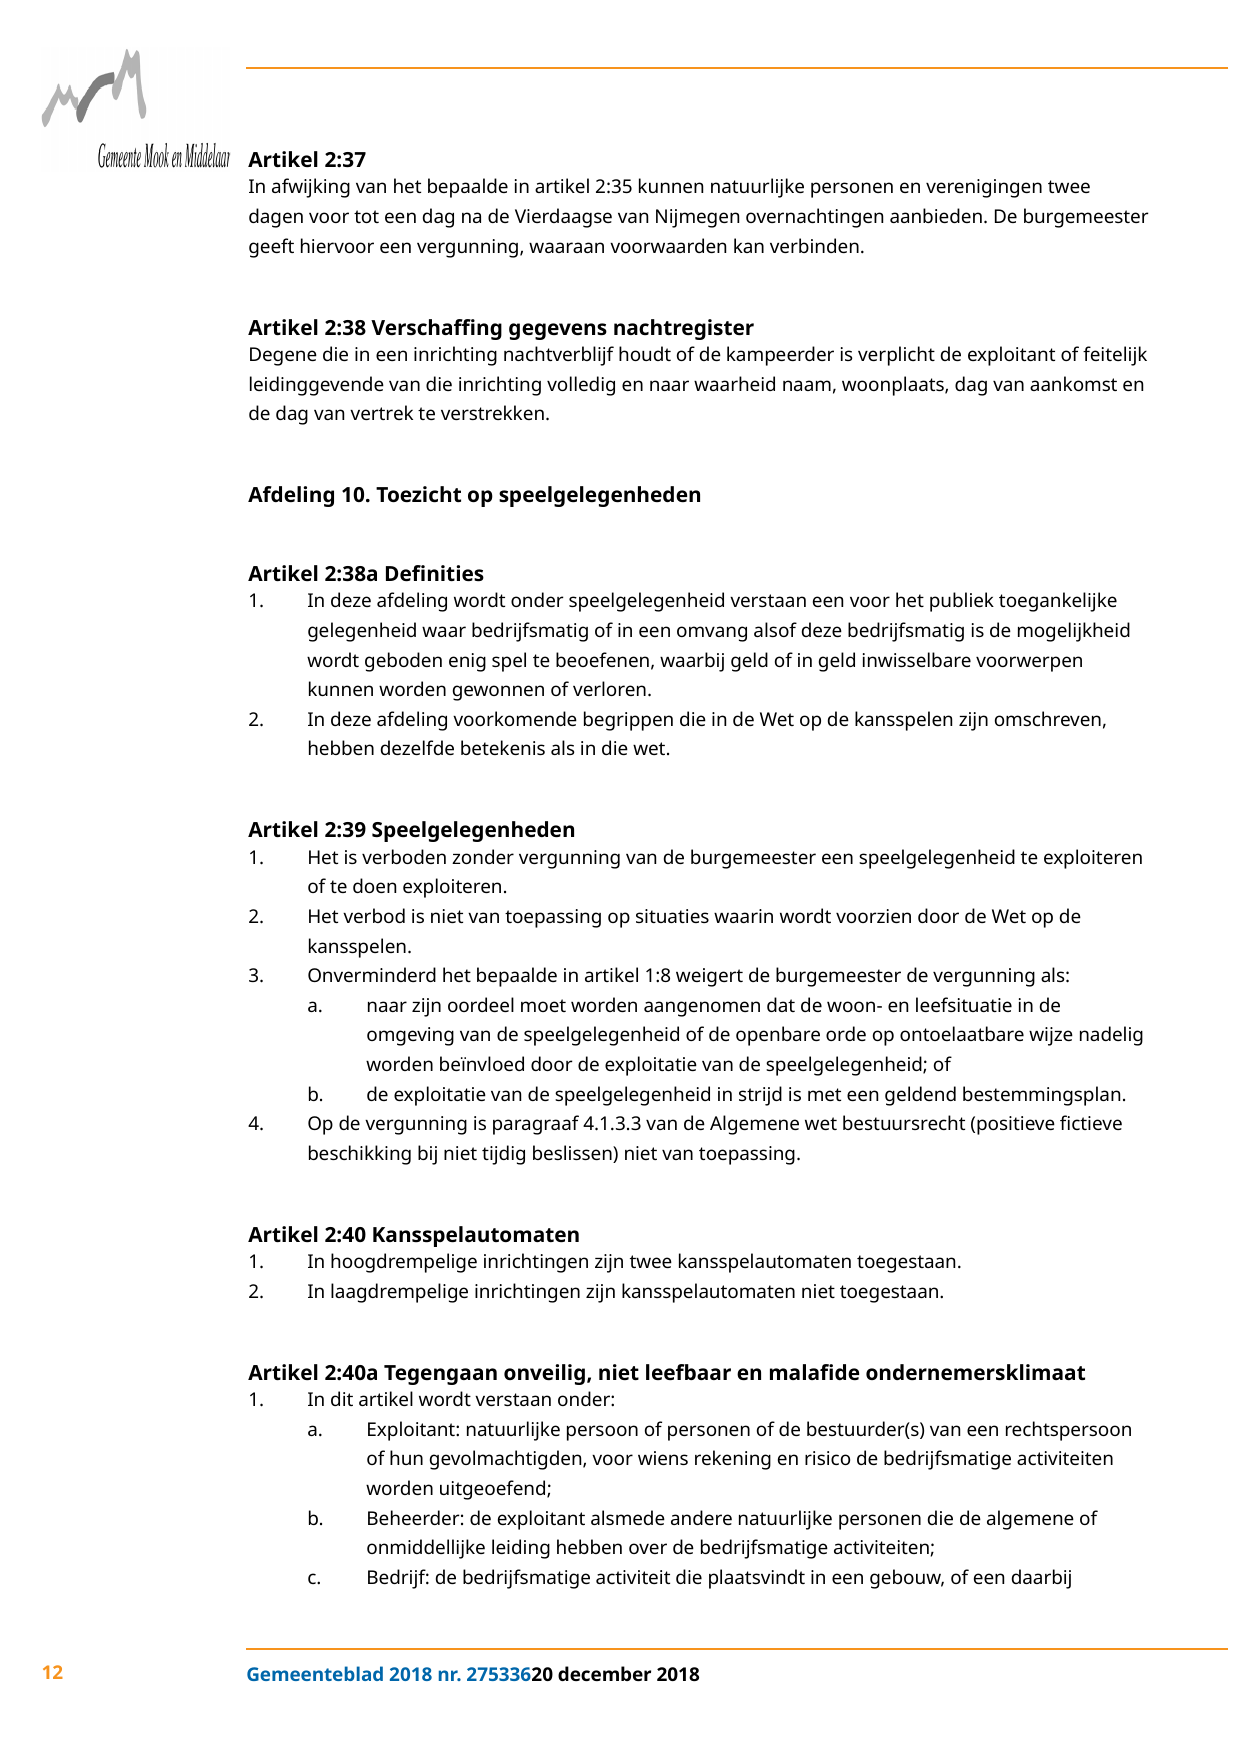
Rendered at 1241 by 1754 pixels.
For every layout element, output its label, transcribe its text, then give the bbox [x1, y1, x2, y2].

text Degene die in een inrichting nachtverblijf houdt of de kampeerder is verplicht de exploitant of feitelijk leidinggevende van die inrichting volledig en naar waarheid naam, woonplaats, dag van aankomst en de dag van vertrek te verstrekken. [248, 341, 1152, 426]
text Artikel 2:38a Definities [248, 559, 1152, 588]
text Artikel 2:40 Kansspelautomaten [248, 1220, 1152, 1248]
list Exploitant: natuurlijke persoon of personen of de bestuurder(s) van een rechtspersoon of hun gevolmachtigden, voor wiens rekening en risico de bedrijfsmatige activiteiten worden uitgeoefend; [307, 1416, 1152, 1501]
list In laagdrempelige inrichtingen zijn kansspelautomaten niet toegestaan. [248, 1278, 1152, 1304]
list Beheerder: de exploitant alsmede andere natuurlijke personen die de algemene of onmiddellijke leiding hebben over de bedrijfsmatige activiteiten; [307, 1505, 1152, 1560]
list naar zijn oordeel moet worden aangenomen dat de woon- en leefsituatie in de omgeving van de speelgelegenheid of de openbare orde op ontoelaatbare wijze nadelig worden beïnvloed door de exploitatie van de speelgelegenheid; of [307, 992, 1152, 1077]
list In hoogdrempelige inrichtingen zijn twee kansspelautomaten toegestaan. [248, 1248, 1152, 1274]
list Het verbod is niet van toepassing op situaties waarin wordt voorzien door de Wet op de kansspelen. [248, 903, 1152, 958]
text Artikel 2:39 Speelgelegenheden [248, 816, 1152, 844]
text Artikel 2:38 Verschaffing gegevens nachtregister [248, 313, 1152, 341]
text Artikel 2:37 [248, 145, 1152, 174]
list Onverminderd het bepaalde in artikel 1:8 weigert de burgemeester de vergunning als: [248, 962, 1152, 988]
text In afwijking van het bepaalde in artikel 2:35 kunnen natuurlijke personen en verenigingen twee dagen voor tot een dag na de Vierdaagse van Nijmegen overnachtingen aanbieden. De burgemeester geeft hiervoor een vergunning, waaraan voorwaarden kan verbinden. [248, 174, 1152, 258]
list In deze afdeling wordt onder speelgelegenheid verstaan een voor het publiek toegankelijke gelegenheid waar bedrijfsmatig of in een omvang alsof deze bedrijfsmatig is de mogelijkheid wordt geboden enig spel te beoefenen, waarbij geld of in geld inwisselbare voorwerpen kunnen worden gewonnen of verloren. [248, 588, 1152, 702]
text Afdeling 10. Toezicht op speelgelegenheden [248, 480, 1152, 509]
list In deze afdeling voorkomende begrippen die in de Wet op de kansspelen zijn omschreven, hebben dezelfde betekenis als in die wet. [248, 706, 1152, 761]
list Op de vergunning is paragraaf 4.1.3.3 van de Algemene wet bestuursrecht (positieve fictieve beschikking bij niet tijdig beslissen) niet van toepassing. [248, 1110, 1152, 1166]
picture [41, 47, 231, 172]
list Het is verboden zonder vergunning van de burgemeester een speelgelegenheid te exploiteren of te doen exploiteren. [248, 844, 1152, 899]
list In dit artikel wordt verstaan onder: [248, 1386, 1152, 1412]
text Artikel 2:40a Tegengaan onveilig, niet leefbaar en malafide ondernemersklimaat [248, 1358, 1152, 1386]
list Bedrijf: de bedrijfsmatige activiteit die plaatsvindt in een gebouw, of een daarbij [307, 1564, 1152, 1589]
list de exploitatie van de speelgelegenheid in strijd is met een geldend bestemmingsplan. [307, 1081, 1152, 1106]
